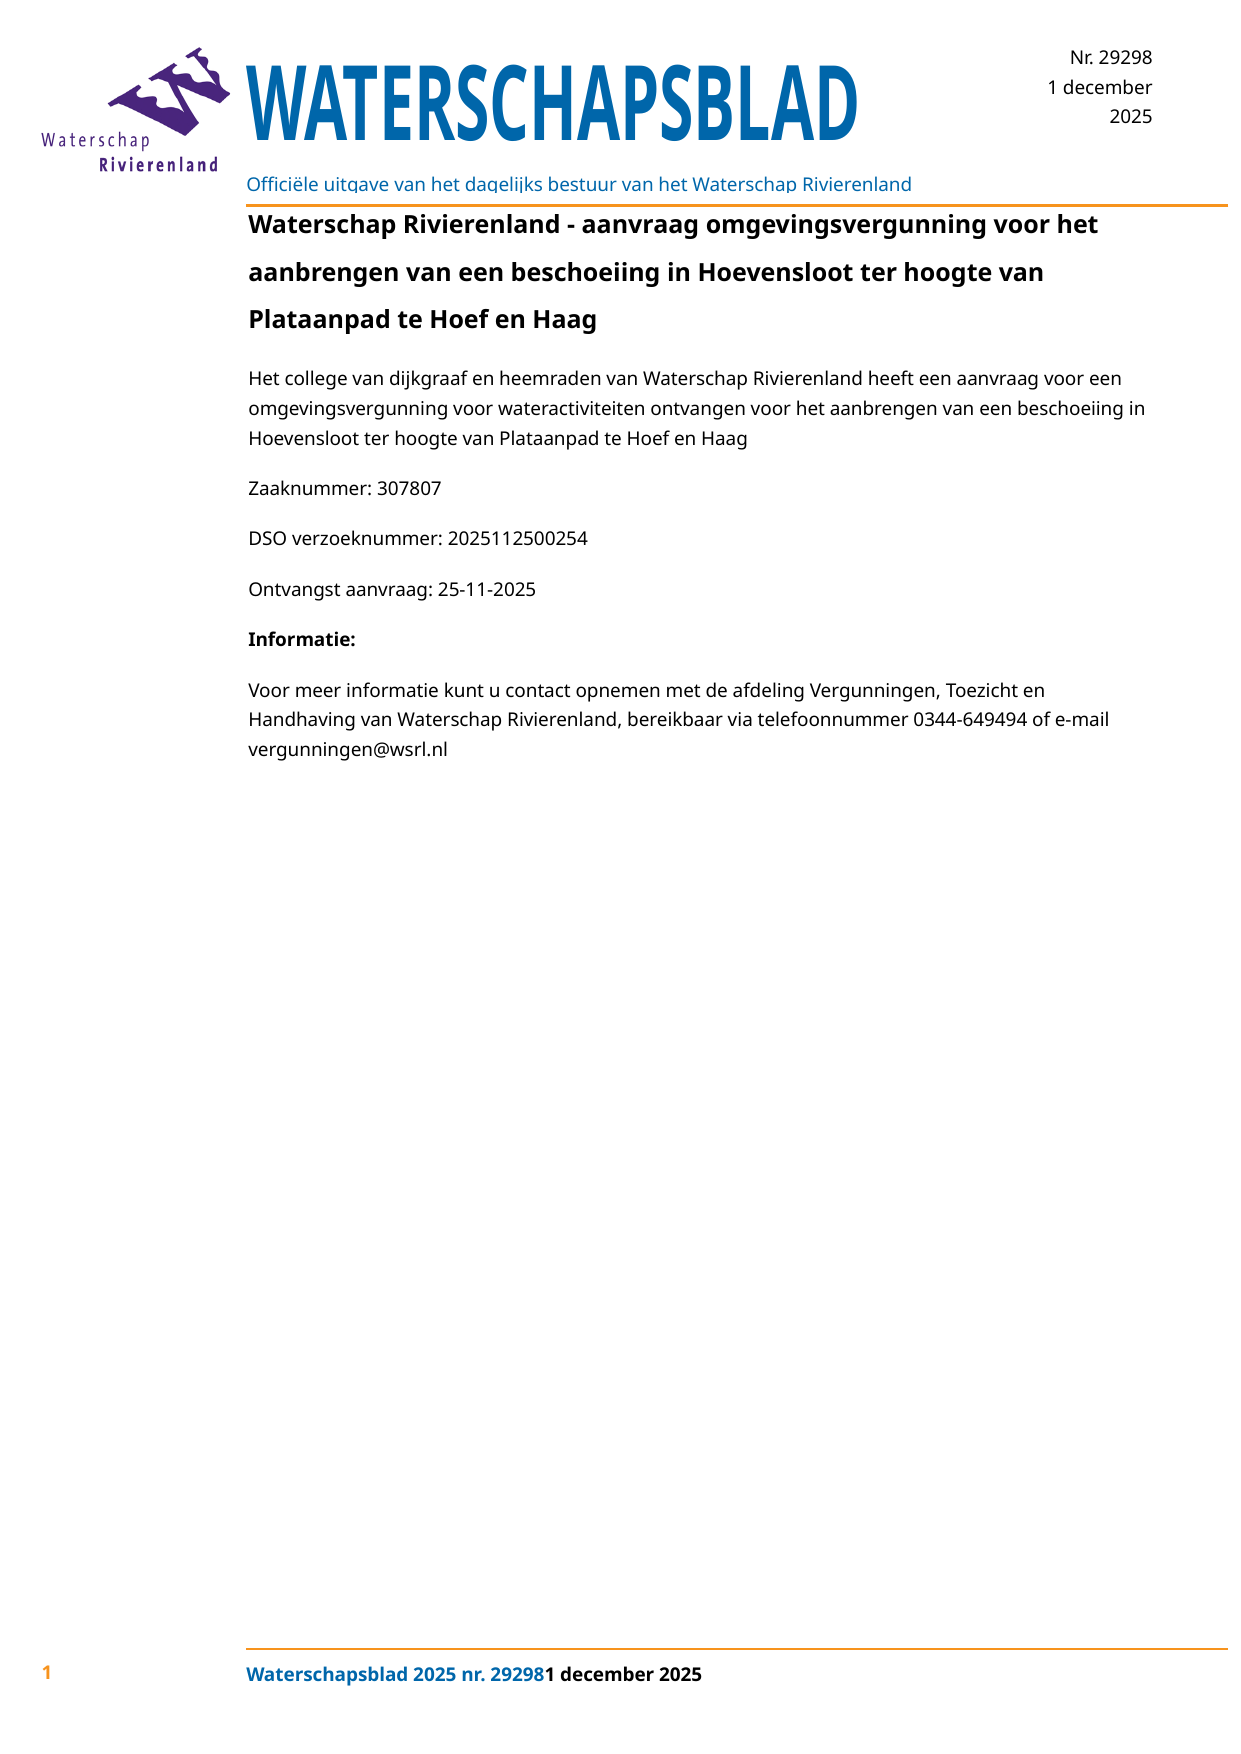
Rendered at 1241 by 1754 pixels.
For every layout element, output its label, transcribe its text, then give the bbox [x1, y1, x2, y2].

text DSO verzoeknummer: 2025112500254 [248, 526, 1152, 551]
text Voor meer informatie kunt u contact opnemen met de afdeling Vergunningen, Toezicht en Handhaving van Waterschap Rivierenland, bereikbaar via telefoonnummer 0344-649494 of e-mail vergunningen@wsrl.nl [248, 677, 1152, 762]
text Informatie: [248, 626, 1152, 652]
text Waterschap Rivierenland - aanvraag omgevingsvergunning voor het aanbrengen van een beschoeiing in Hoevensloot ter hoogte van Plataanpad te Hoef en Haag [248, 207, 1152, 336]
text Zaaknummer: 307807 [248, 475, 1152, 501]
text Ontvangst aanvraag: 25-11-2025 [248, 576, 1152, 602]
text Het college van dijkgraaf en heemraden van Waterschap Rivierenland heeft een aanvraag voor een omgevingsvergunning voor wateractiviteiten ontvangen voor het aanbrengen van een beschoeiing in Hoevensloot ter hoogte van Plataanpad te Hoef en Haag [248, 366, 1152, 450]
picture [41, 47, 231, 172]
